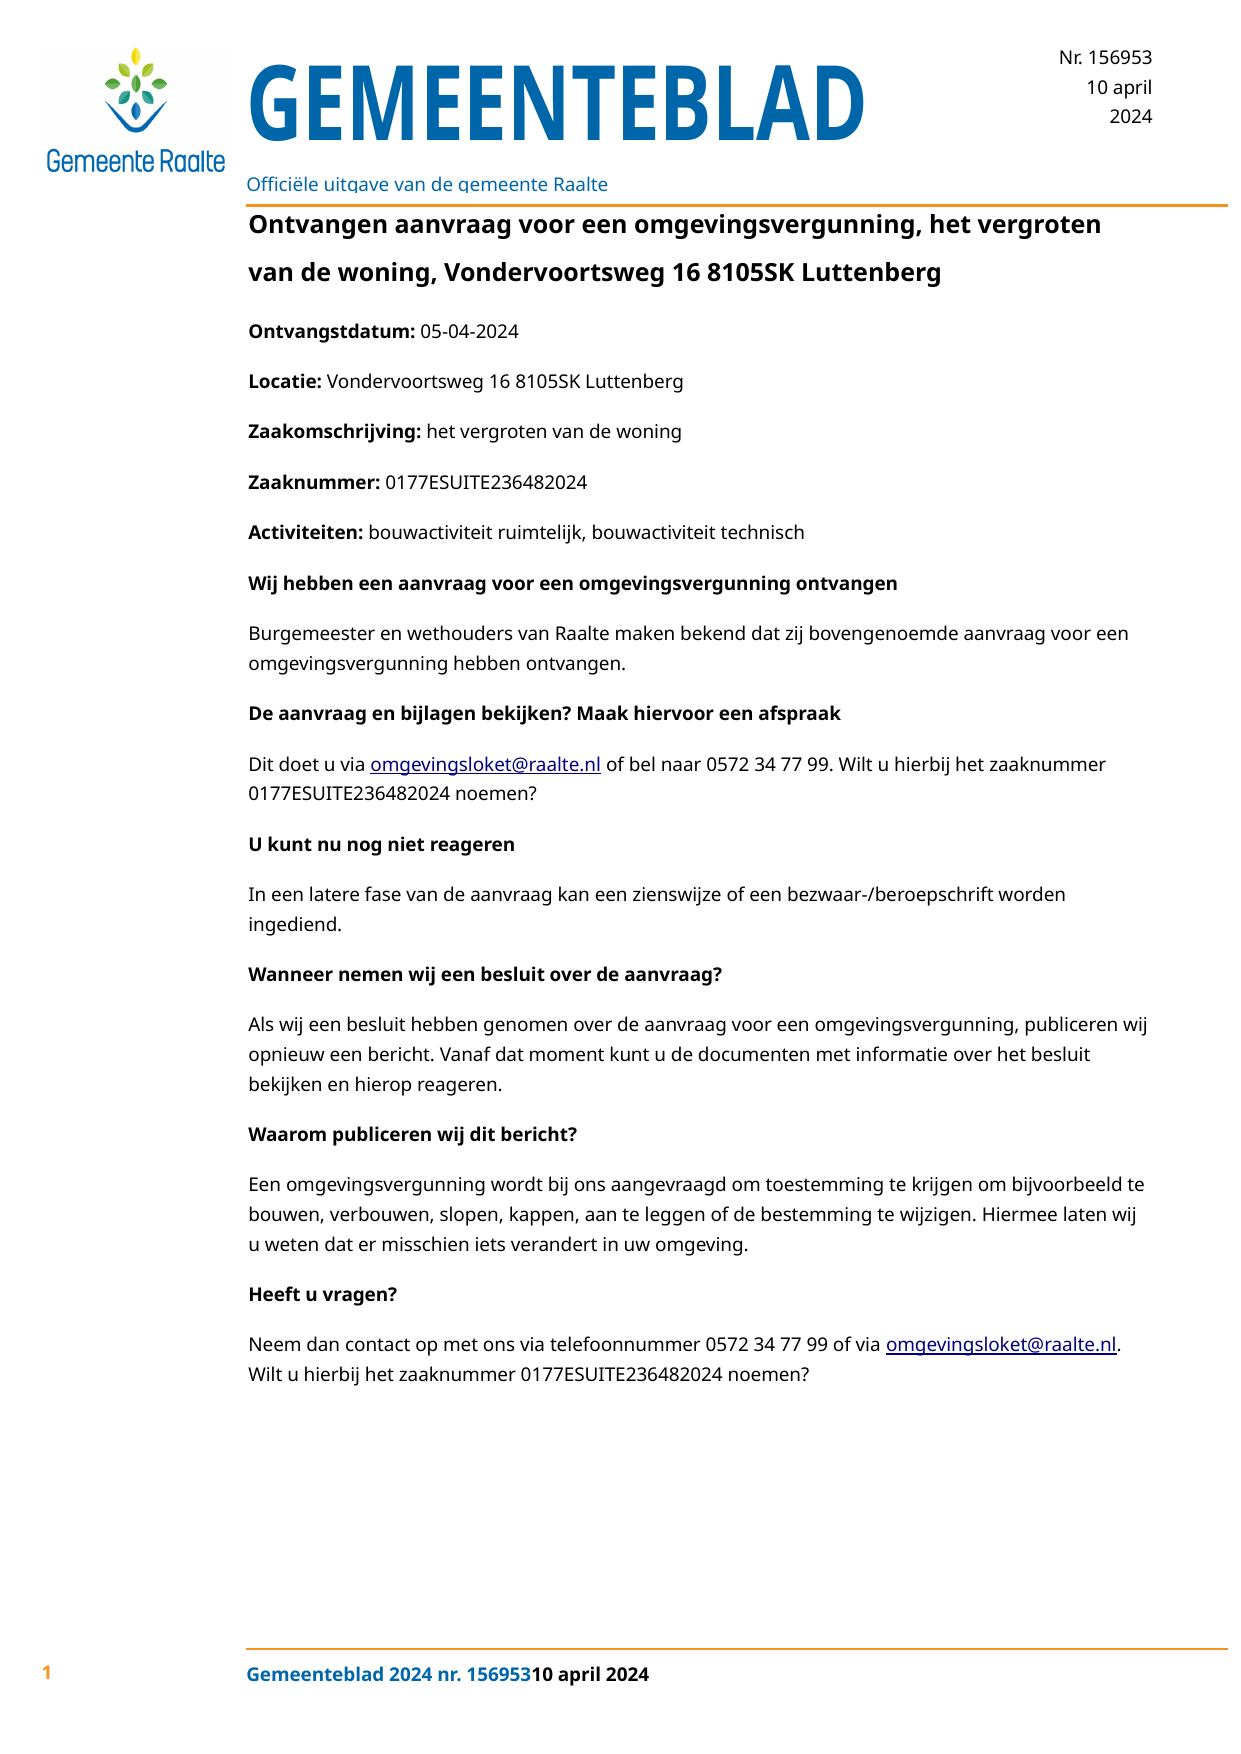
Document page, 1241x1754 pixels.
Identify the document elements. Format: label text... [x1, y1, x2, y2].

text Activiteiten: bouwactiviteit ruimtelijk, bouwactiviteit technisch [248, 519, 1152, 545]
text Waarom publiceren wij dit bericht? [248, 1121, 1152, 1147]
text Neem dan contact op met ons via telefoonnummer 0572 34 77 99 of via omgevingsloket@raalte.nl. Wilt u hierbij het zaaknummer 0177ESUITE236482024 noemen? [248, 1332, 1152, 1387]
text Heeft u vragen? [248, 1281, 1152, 1307]
text Wij hebben een aanvraag voor een omgevingsvergunning ontvangen [248, 570, 1152, 596]
text Wanneer nemen wij een besluit over de aanvraag? [248, 961, 1152, 987]
text Een omgevingsvergunning wordt bij ons aangevraagd om toestemming te krijgen om bijvoorbeeld te bouwen, verbouwen, slopen, kappen, aan te leggen of de bestemming te wijzigen. Hiermee laten wij u weten dat er misschien iets verandert in uw omgeving. [248, 1172, 1152, 1257]
text Zaakomschrijving: het vergroten van de woning [248, 419, 1152, 444]
text In een latere fase van de aanvraag kan een zienswijze of een bezwaar-/beroepschrift worden ingediend. [248, 881, 1152, 937]
text Locatie: Vondervoortsweg 16 8105SK Luttenberg [248, 368, 1152, 394]
text De aanvraag en bijlagen bekijken? Maak hiervoor een afspraak [248, 700, 1152, 726]
text Burgemeester en wethouders van Raalte maken bekend dat zij bovengenoemde aanvraag voor een omgevingsvergunning hebben ontvangen. [248, 620, 1152, 676]
text Als wij een besluit hebben genomen over de aanvraag voor een omgevingsvergunning, publiceren wij opnieuw een bericht. Vanaf dat moment kunt u de documenten met informatie over het besluit bekijken en hierop reageren. [248, 1012, 1152, 1097]
text Ontvangstdatum: 05-04-2024 [248, 318, 1152, 344]
text Dit doet u via omgevingsloket@raalte.nl of bel naar 0572 34 77 99. Wilt u hierbij het zaaknummer 0177ESUITE236482024 noemen? [248, 751, 1152, 806]
picture [41, 47, 231, 172]
text Ontvangen aanvraag voor een omgevingsvergunning, het vergroten van de woning, Vondervoortsweg 16 8105SK Luttenberg [248, 207, 1152, 288]
text Zaaknummer: 0177ESUITE236482024 [248, 469, 1152, 495]
text U kunt nu nog niet reageren [248, 831, 1152, 857]
